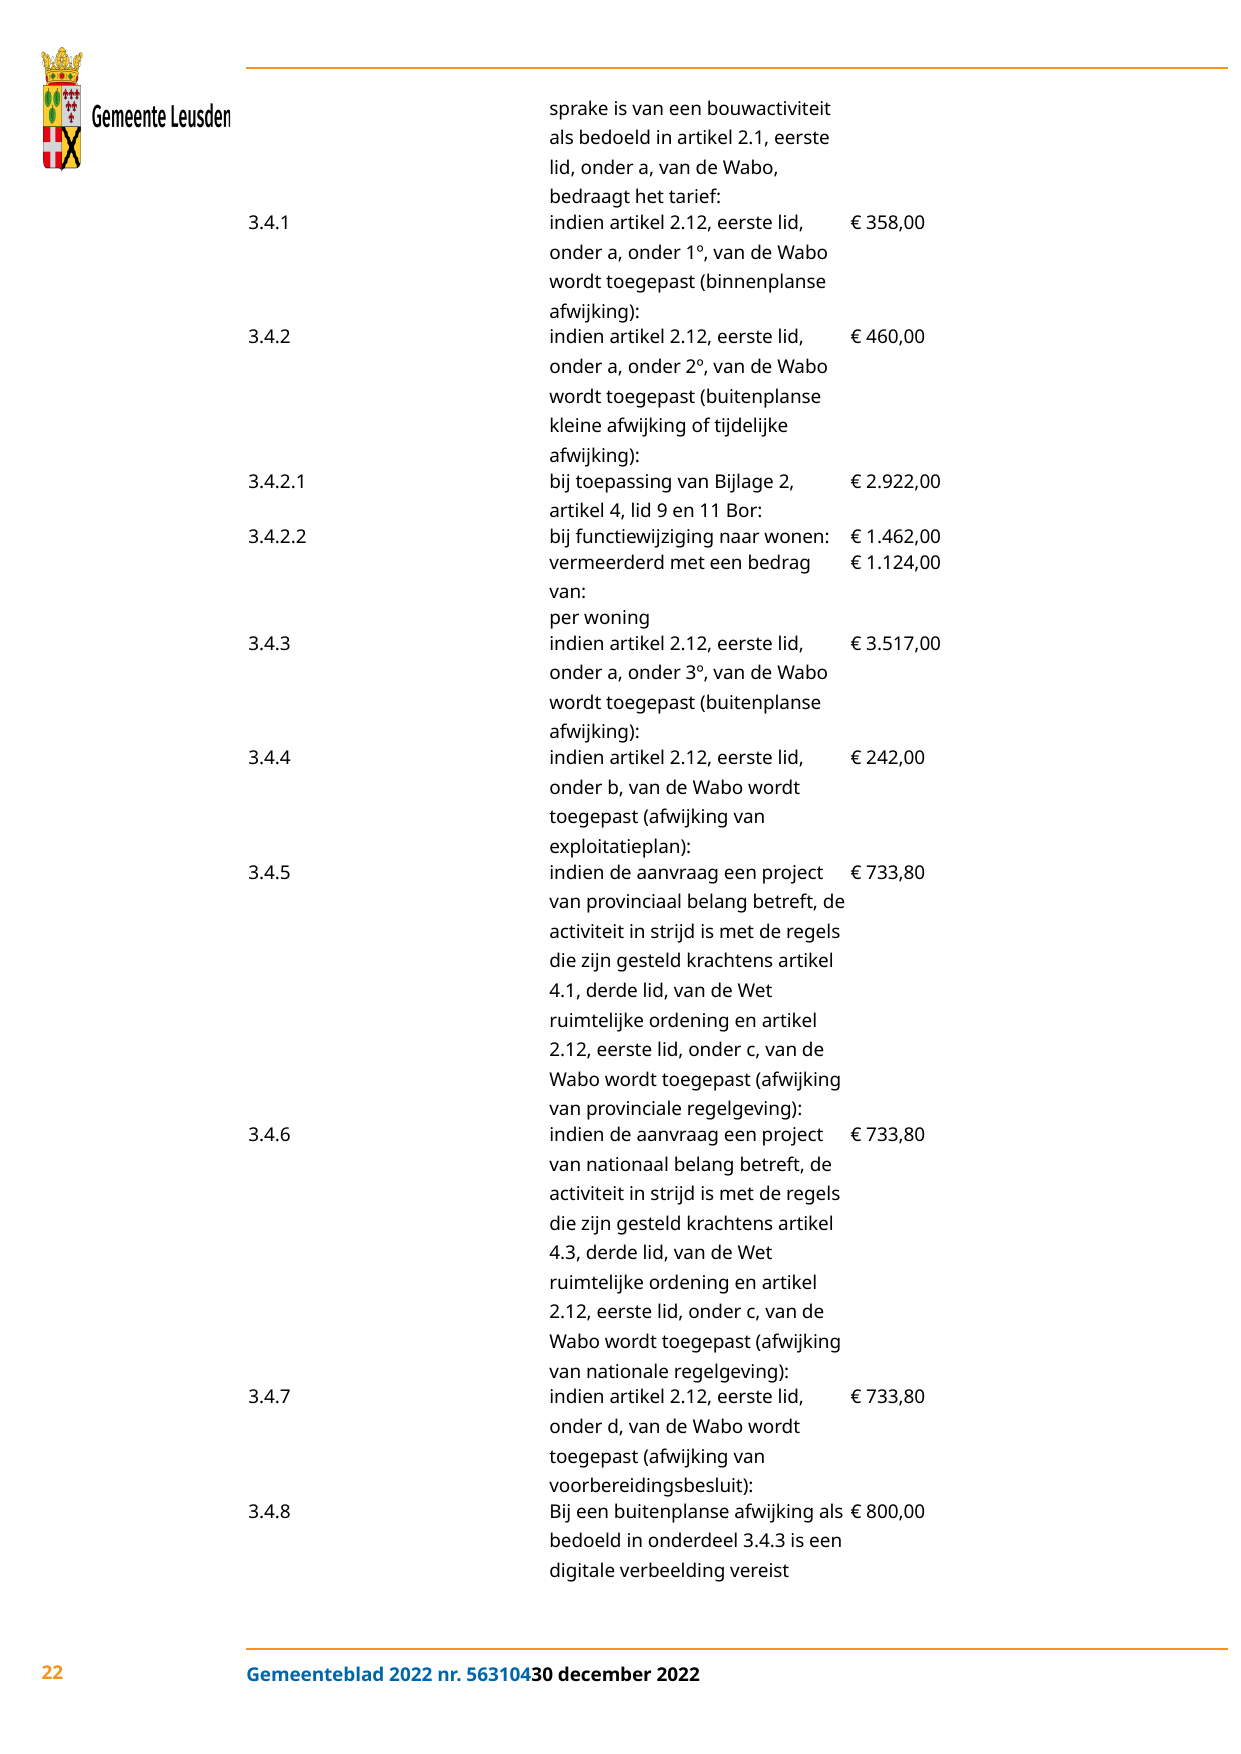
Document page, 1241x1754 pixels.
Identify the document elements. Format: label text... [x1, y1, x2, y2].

table_cell € 733,80 [850, 859, 1152, 1121]
table_cell 3.4.6 [248, 1121, 549, 1384]
table_cell 3.4.1 [248, 209, 549, 324]
table_cell 3.4.2.1 [248, 468, 549, 523]
table_cell 3.4.2.2 [248, 523, 549, 549]
table_cell [248, 604, 549, 630]
table_cell 3.4.7 [248, 1384, 549, 1498]
table_cell [248, 549, 549, 604]
table_cell € 358,00 [850, 209, 1152, 324]
table_cell vermeerderd met een bedrag van: [549, 549, 850, 604]
table_cell indien artikel 2.12, eerste lid, onder a, onder 1º, van de Wabo wordt toegepast (binnenplanse afwijking): [549, 209, 850, 324]
table_cell 3.4.4 [248, 744, 549, 859]
table_cell € 242,00 [850, 744, 1152, 859]
table_cell € 733,80 [850, 1121, 1152, 1384]
table_cell indien de aanvraag een project van provinciaal belang betreft, de activiteit in strijd is met de regels die zijn gesteld krachtens artikel 4.1, derde lid, van de Wet ruimtelijke ordening en artikel 2.12, eerste lid, onder c, van de Wabo wordt toegepast (afwijking van provinciale regelgeving): [549, 859, 850, 1121]
table_cell indien artikel 2.12, eerste lid, onder d, van de Wabo wordt toegepast (afwijking van voorbereidingsbesluit): [549, 1384, 850, 1498]
table_cell 3.4.8 [248, 1498, 549, 1583]
table_cell € 2.922,00 [850, 468, 1152, 523]
table_cell € 1.462,00 [850, 523, 1152, 549]
table_cell 3.4.3 [248, 630, 549, 744]
table_cell indien artikel 2.12, eerste lid, onder b, van de Wabo wordt toegepast (afwijking van exploitatieplan): [549, 744, 850, 859]
table_cell € 3.517,00 [850, 630, 1152, 744]
picture [41, 47, 231, 172]
table_cell [850, 95, 1152, 209]
table_cell € 733,80 [850, 1384, 1152, 1498]
table_cell indien artikel 2.12, eerste lid, onder a, onder 2º, van de Wabo wordt toegepast (buitenplanse kleine afwijking of tijdelijke afwijking): [549, 324, 850, 468]
table_cell bij toepassing van Bijlage 2, artikel 4, lid 9 en 11 Bor: [549, 468, 850, 523]
table_cell € 800,00 [850, 1498, 1152, 1583]
table_cell bij functiewijziging naar wonen: [549, 523, 850, 549]
table_cell Bij een buitenplanse afwijking als bedoeld in onderdeel 3.4.3 is een digitale verbeelding vereist [549, 1498, 850, 1583]
table_cell € 460,00 [850, 324, 1152, 468]
table_cell indien artikel 2.12, eerste lid, onder a, onder 3º, van de Wabo wordt toegepast (buitenplanse afwijking): [549, 630, 850, 744]
table_cell € 1.124,00 [850, 549, 1152, 604]
table_cell indien de aanvraag een project van nationaal belang betreft, de activiteit in strijd is met de regels die zijn gesteld krachtens artikel 4.3, derde lid, van de Wet ruimtelijke ordening en artikel 2.12, eerste lid, onder c, van de Wabo wordt toegepast (afwijking van nationale regelgeving): [549, 1121, 850, 1384]
table_cell per woning [549, 604, 850, 630]
table_cell [248, 95, 549, 209]
table_cell 3.4.5 [248, 859, 549, 1121]
table_cell [850, 604, 1152, 630]
table_cell 3.4.2 [248, 324, 549, 468]
table_cell sprake is van een bouwactiviteit als bedoeld in artikel 2.1, eerste lid, onder a, van de Wabo, bedraagt het tarief: [549, 95, 850, 209]
